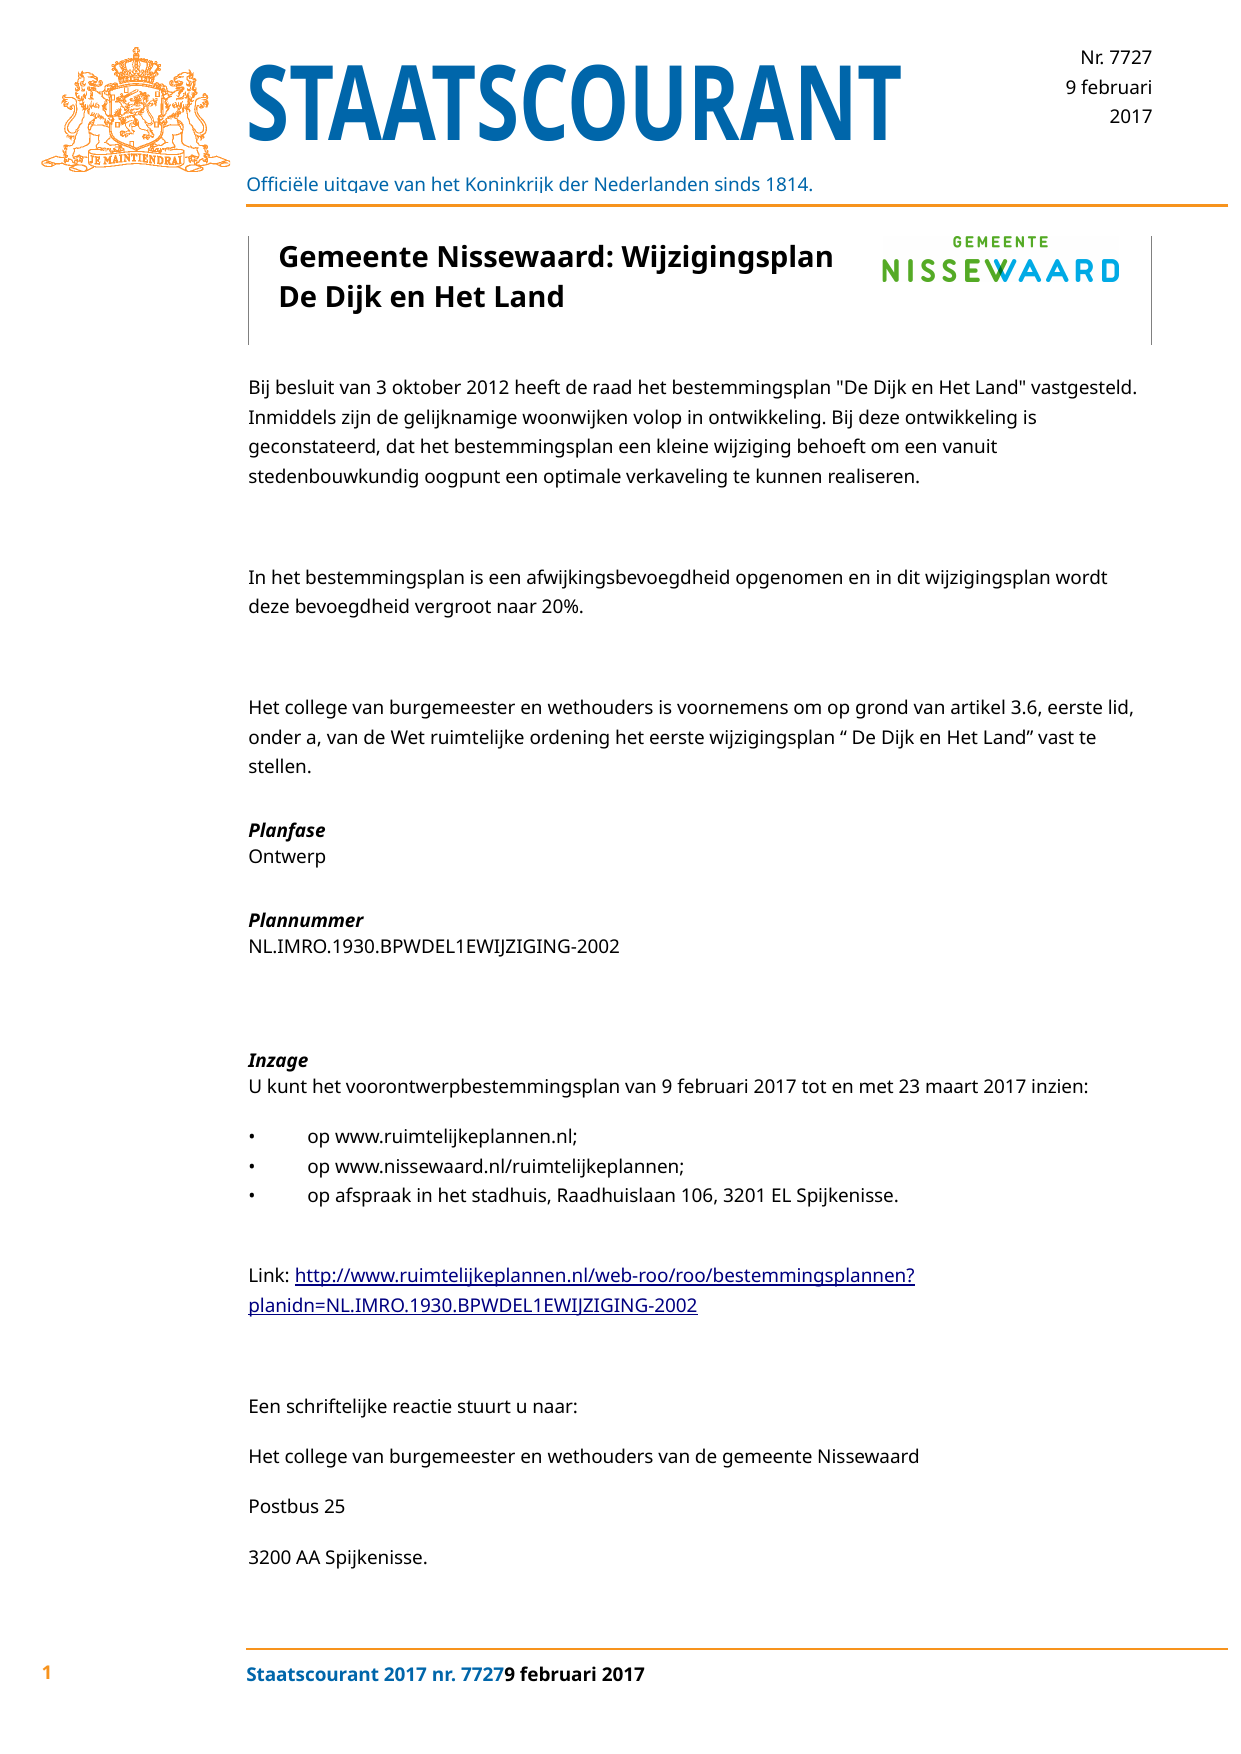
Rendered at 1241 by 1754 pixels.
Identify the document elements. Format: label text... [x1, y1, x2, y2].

text Het college van burgemeester en wethouders is voornemens om op grond van artikel 3.6, eerste lid, onder a, van de Wet ruimtelijke ordening het eerste wijzigingsplan “ De Dijk en Het Land” vast te stellen. [248, 694, 1152, 779]
table_header Gemeente Nissewaard: Wijzigingsplan De Dijk en Het Land [249, 236, 850, 345]
picture [1023, 277, 1036, 282]
text Een schriftelijke reactie stuurt u naar: [248, 1393, 1152, 1419]
text NL.IMRO.1930.BPWDEL1EWIJZIGING-2002 [248, 933, 1152, 958]
list op www.ruimtelijkeplannen.nl; [248, 1123, 1152, 1149]
text Bij besluit van 3 oktober 2012 heeft de raad het bestemmingsplan "De Dijk en Het Land" vastgesteld. Inmiddels zijn de gelijknamige woonwijken volop in ontwikkeling. Bij deze ontwikkeling is geconstateerd, dat het bestemmingsplan een kleine wijziging behoeft om een vanuit stedenbouwkundig oogpunt een optimale verkaveling te kunnen realiseren. [248, 374, 1152, 489]
picture [1081, 275, 1088, 282]
text Planfase [248, 817, 1152, 843]
picture [1051, 277, 1064, 282]
table_header [850, 236, 1151, 345]
list op www.nissewaard.nl/ruimtelijkeplannen; [248, 1153, 1152, 1179]
text Postbus 25 [248, 1494, 1152, 1519]
picture [1107, 264, 1114, 277]
text Inzage [248, 1047, 1152, 1073]
list op afspraak in het stadhuis, Raadhuislaan 106, 3201 EL Spijkenisse. [248, 1182, 1152, 1208]
text 3200 AA Spijkenisse. [248, 1544, 1152, 1570]
text Ontwerp [248, 843, 1152, 869]
text Plannummer [248, 907, 1152, 933]
text Link: http://www.ruimtelijkeplannen.nl/web-roo/roo/bestemmingsplannen?planidn=NL.IMRO.1930.BPWDEL1EWIJZIGING-2002 [248, 1262, 1152, 1318]
text Het college van burgemeester en wethouders van de gemeente Nissewaard [248, 1443, 1152, 1469]
text U kunt het voorontwerpbestemmingsplan van 9 februari 2017 tot en met 23 maart 2017 inzien: [248, 1073, 1152, 1099]
picture [41, 47, 231, 172]
text In het bestemmingsplan is een afwijkingsbevoegdheid opgenomen en in dit wijzigingsplan wordt deze bevoegdheid vergroot naar 20%. [248, 564, 1152, 619]
picture [882, 236, 1119, 282]
